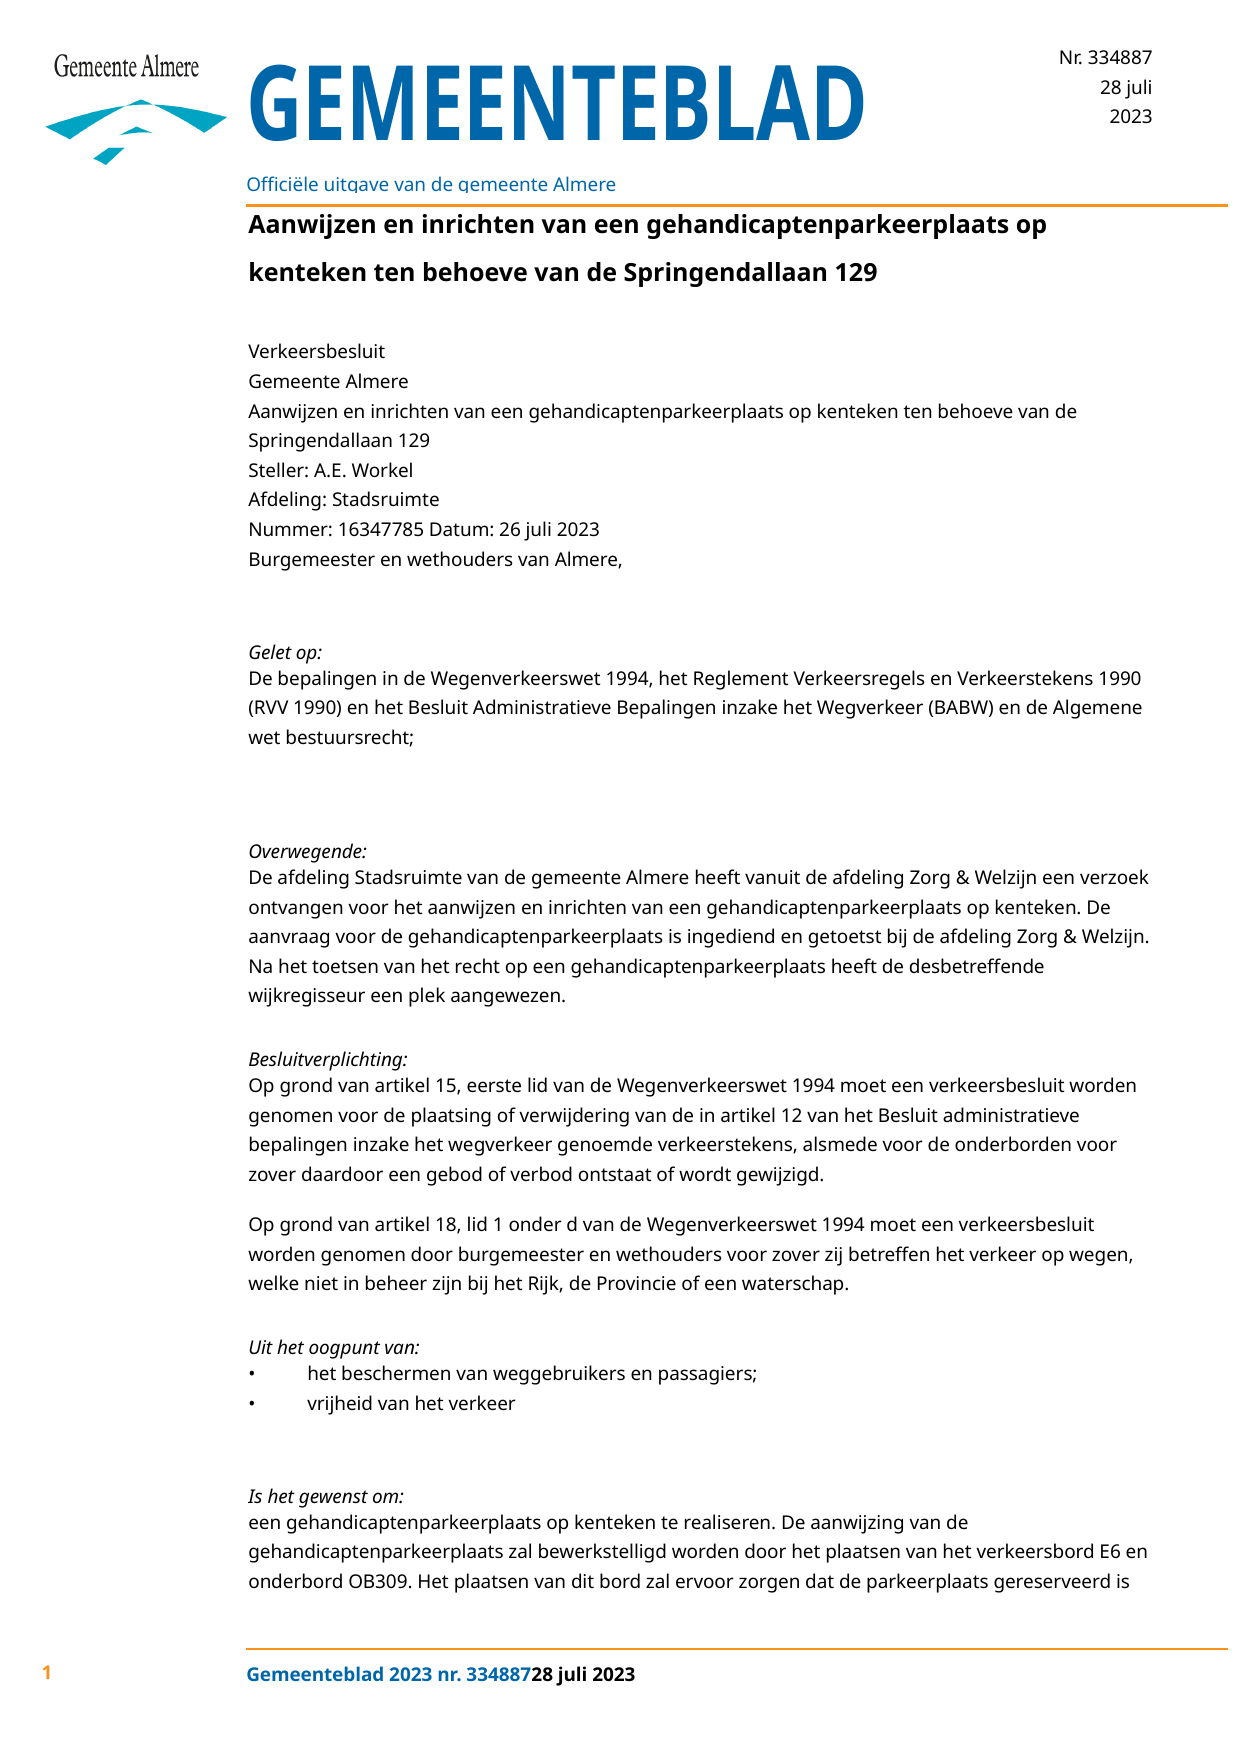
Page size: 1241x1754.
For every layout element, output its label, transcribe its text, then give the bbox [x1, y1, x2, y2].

picture [41, 47, 231, 172]
text Aanwijzen en inrichten van een gehandicaptenparkeerplaats op kenteken ten behoeve van de Springendallaan 129 [248, 398, 1152, 453]
text een gehandicaptenparkeerplaats op kenteken te realiseren. De aanwijzing van de gehandicaptenparkeerplaats zal bewerkstelligd worden door het plaatsen van het verkeersbord E6 en onderbord OB309. Het plaatsen van dit bord zal ervoor zorgen dat de parkeerplaats gereserveerd is [248, 1509, 1152, 1594]
text Burgemeester en wethouders van Almere, [248, 546, 1152, 571]
text Overwegende: [248, 838, 1152, 864]
text De bepalingen in de Wegenverkeerswet 1994, het Reglement Verkeersregels en Verkeerstekens 1990 (RVV 1990) en het Besluit Administratieve Bepalingen inzake het Wegverkeer (BABW) en de Algemene wet bestuursrecht; [248, 665, 1152, 750]
text Verkeersbesluit [248, 339, 1152, 364]
text Gelet op: [248, 639, 1152, 665]
list het beschermen van weggebruikers en passagiers; [248, 1360, 1152, 1386]
text Besluitverplichting: [248, 1047, 1152, 1072]
text De afdeling Stadsruimte van de gemeente Almere heeft vanuit de afdeling Zorg & Welzijn een verzoek ontvangen voor het aanwijzen en inrichten van een gehandicaptenparkeerplaats op kenteken. De aanvraag voor de gehandicaptenparkeerplaats is ingediend en getoetst bij de afdeling Zorg & Welzijn. Na het toetsen van het recht op een gehandicaptenparkeerplaats heeft de desbetreffende wijkregisseur een plek aangewezen. [248, 864, 1152, 1008]
text Op grond van artikel 18, lid 1 onder d van de Wegenverkeerswet 1994 moet een verkeersbesluit worden genomen door burgemeester en wethouders voor zover zij betreffen het verkeer op wegen, welke niet in beheer zijn bij het Rijk, de Provincie of een waterschap. [248, 1211, 1152, 1296]
text Afdeling: Stadsruimte [248, 487, 1152, 512]
text Gemeente Almere [248, 368, 1152, 394]
list vrijheid van het verkeer [248, 1390, 1152, 1416]
text Op grond van artikel 15, eerste lid van de Wegenverkeerswet 1994 moet een verkeersbesluit worden genomen voor de plaatsing of verwijdering van de in artikel 12 van het Besluit administratieve bepalingen inzake het wegverkeer genoemde verkeerstekens, alsmede voor de onderborden voor zover daardoor een gebod of verbod ontstaat of wordt gewijzigd. [248, 1072, 1152, 1187]
text Nummer: 16347785 Datum: 26 juli 2023 [248, 516, 1152, 542]
text Is het gewenst om: [248, 1483, 1152, 1509]
text Aanwijzen en inrichten van een gehandicaptenparkeerplaats op kenteken ten behoeve van de Springendallaan 129 [248, 207, 1152, 288]
text Uit het oogpunt van: [248, 1334, 1152, 1360]
text Steller: A.E. Workel [248, 457, 1152, 483]
